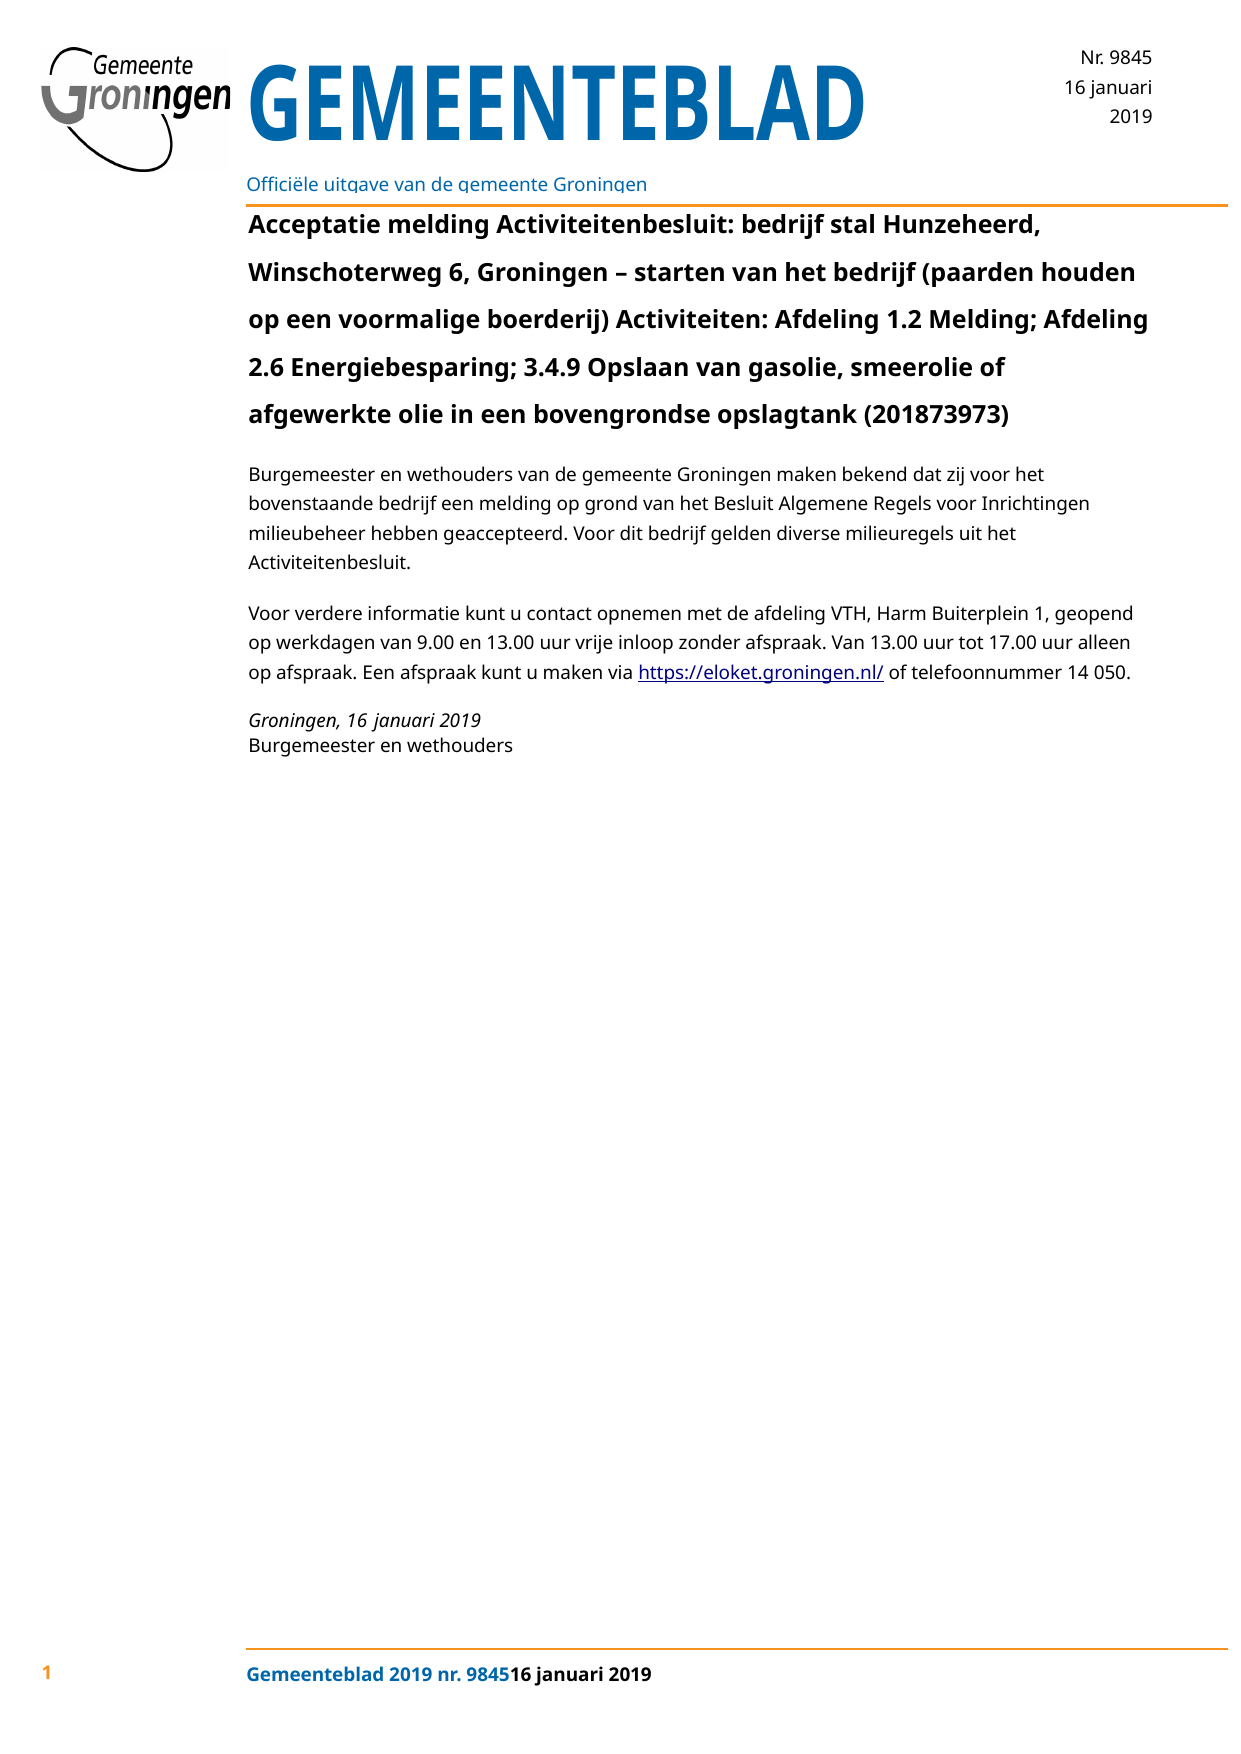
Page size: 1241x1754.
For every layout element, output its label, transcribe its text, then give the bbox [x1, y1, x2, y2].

text Burgemeester en wethouders van de gemeente Groningen maken bekend dat zij voor het bovenstaande bedrijf een melding op grond van het Besluit Algemene Regels voor Inrichtingen milieubeheer hebben geaccepteerd. Voor dit bedrijf gelden diverse milieuregels uit het Activiteitenbesluit. [248, 461, 1152, 575]
text Groningen, 16 januari 2019 [248, 707, 1152, 733]
text Voor verdere informatie kunt u contact opnemen met de afdeling VTH, Harm Buiterplein 1, geopend op werkdagen van 9.00 en 13.00 uur vrije inloop zonder afspraak. Van 13.00 uur tot 17.00 uur alleen op afspraak. Een afspraak kunt u maken via https://eloket.groningen.nl/ of telefoonnummer 14 050. [248, 600, 1152, 685]
text Acceptatie melding Activiteitenbesluit: bedrijf stal Hunzeheerd, Winschoterweg 6, Groningen – starten van het bedrijf (paarden houden op een voormalige boerderij) Activiteiten: Afdeling 1.2 Melding; Afdeling 2.6 Energiebesparing; 3.4.9 Opslaan van gasolie, smeerolie of afgewerkte olie in een bovengrondse opslagtank (201873973) [248, 207, 1152, 431]
text Burgemeester en wethouders [248, 733, 1152, 758]
picture [41, 47, 231, 172]
